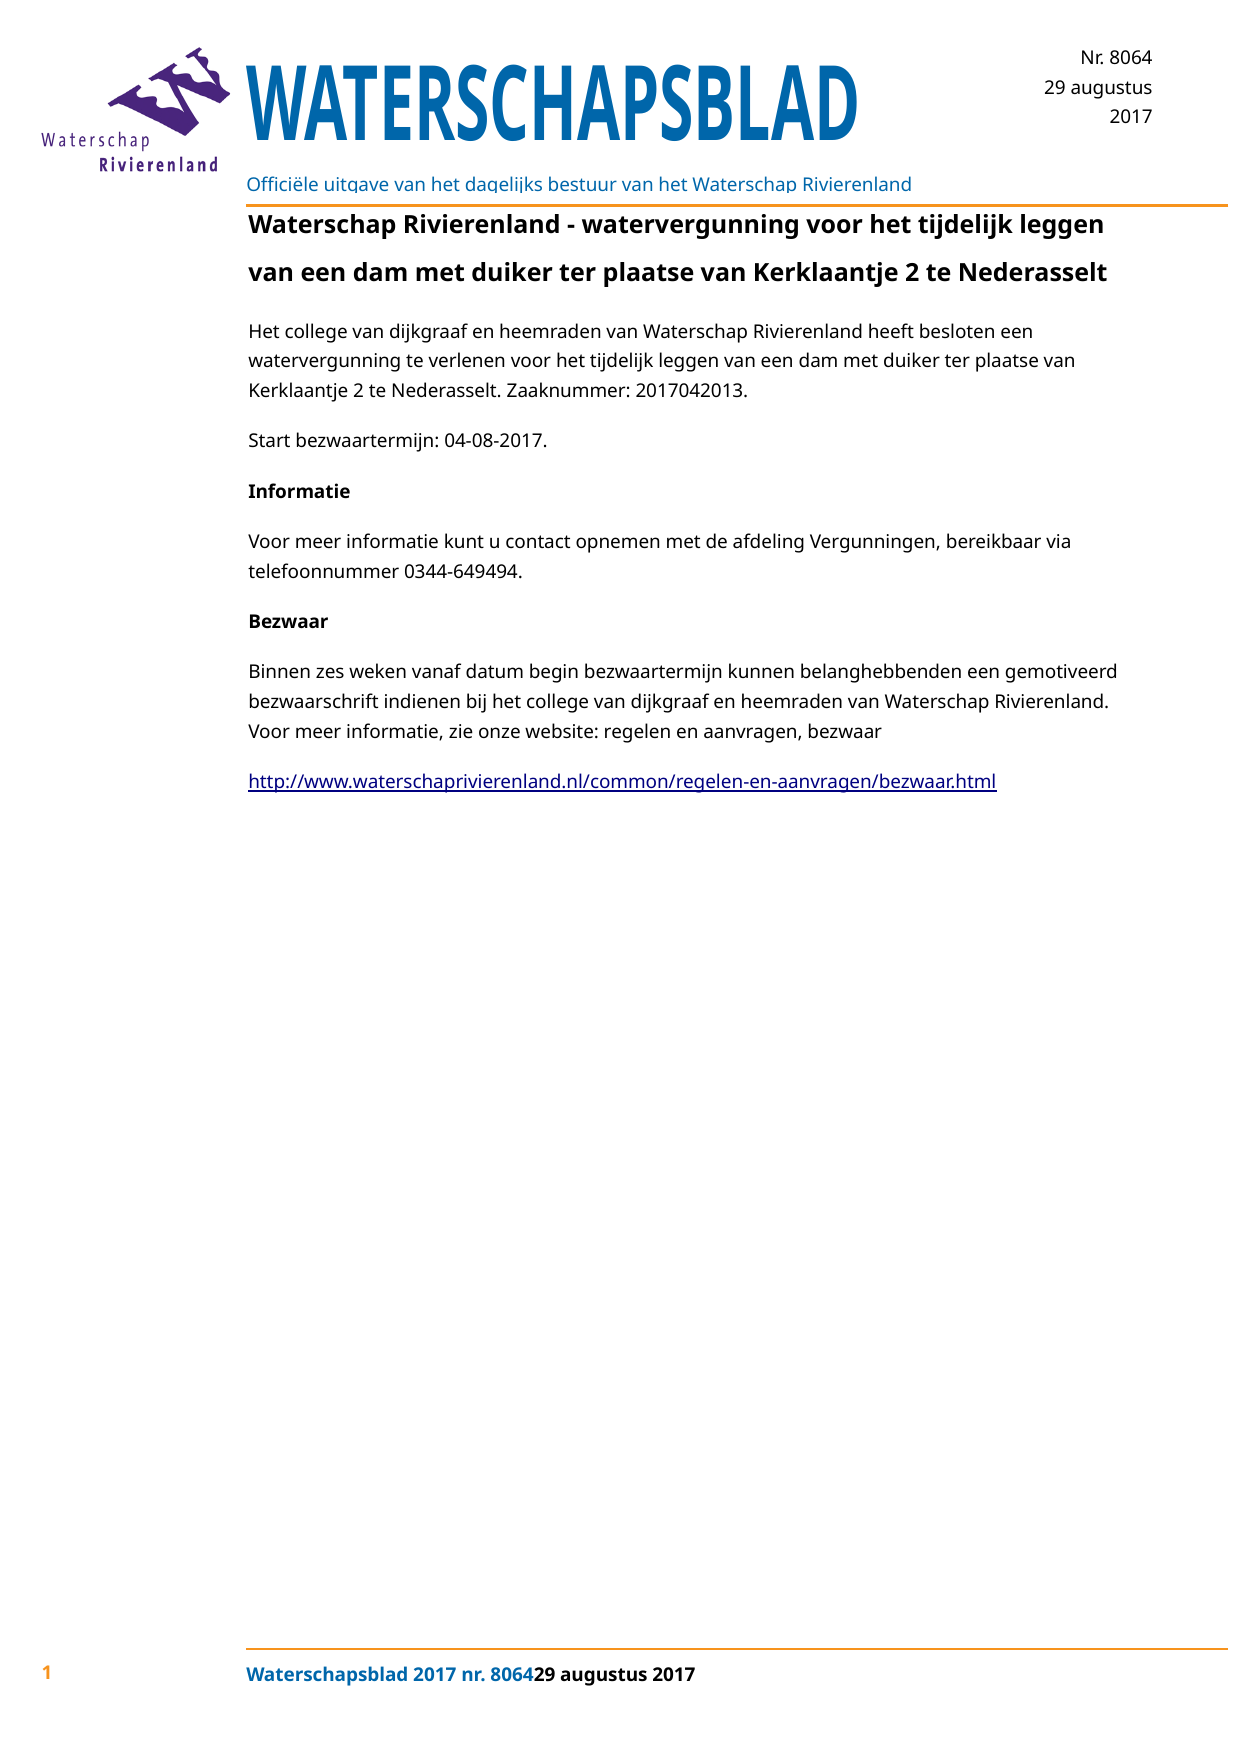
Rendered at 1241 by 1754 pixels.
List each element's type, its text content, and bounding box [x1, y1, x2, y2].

text Informatie [248, 478, 1152, 504]
text Waterschap Rivierenland - watervergunning voor het tijdelijk leggen van een dam met duiker ter plaatse van Kerklaantje 2 te Nederasselt [248, 207, 1152, 288]
text http://www.waterschaprivierenland.nl/common/regelen-en-aanvragen/bezwaar.html [248, 768, 1152, 794]
text Het college van dijkgraaf en heemraden van Waterschap Rivierenland heeft besloten een watervergunning te verlenen voor het tijdelijk leggen van een dam met duiker ter plaatse van Kerklaantje 2 te Nederasselt. Zaaknummer: 2017042013. [248, 318, 1152, 403]
picture [41, 47, 231, 172]
text Bezwaar [248, 608, 1152, 634]
text Voor meer informatie kunt u contact opnemen met de afdeling Vergunningen, bereikbaar via telefoonnummer 0344-649494. [248, 528, 1152, 584]
text Binnen zes weken vanaf datum begin bezwaartermijn kunnen belanghebbenden een gemotiveerd bezwaarschrift indienen bij het college van dijkgraaf en heemraden van Waterschap Rivierenland. Voor meer informatie, zie onze website: regelen en aanvragen, bezwaar [248, 659, 1152, 744]
text Start bezwaartermijn: 04-08-2017. [248, 427, 1152, 453]
